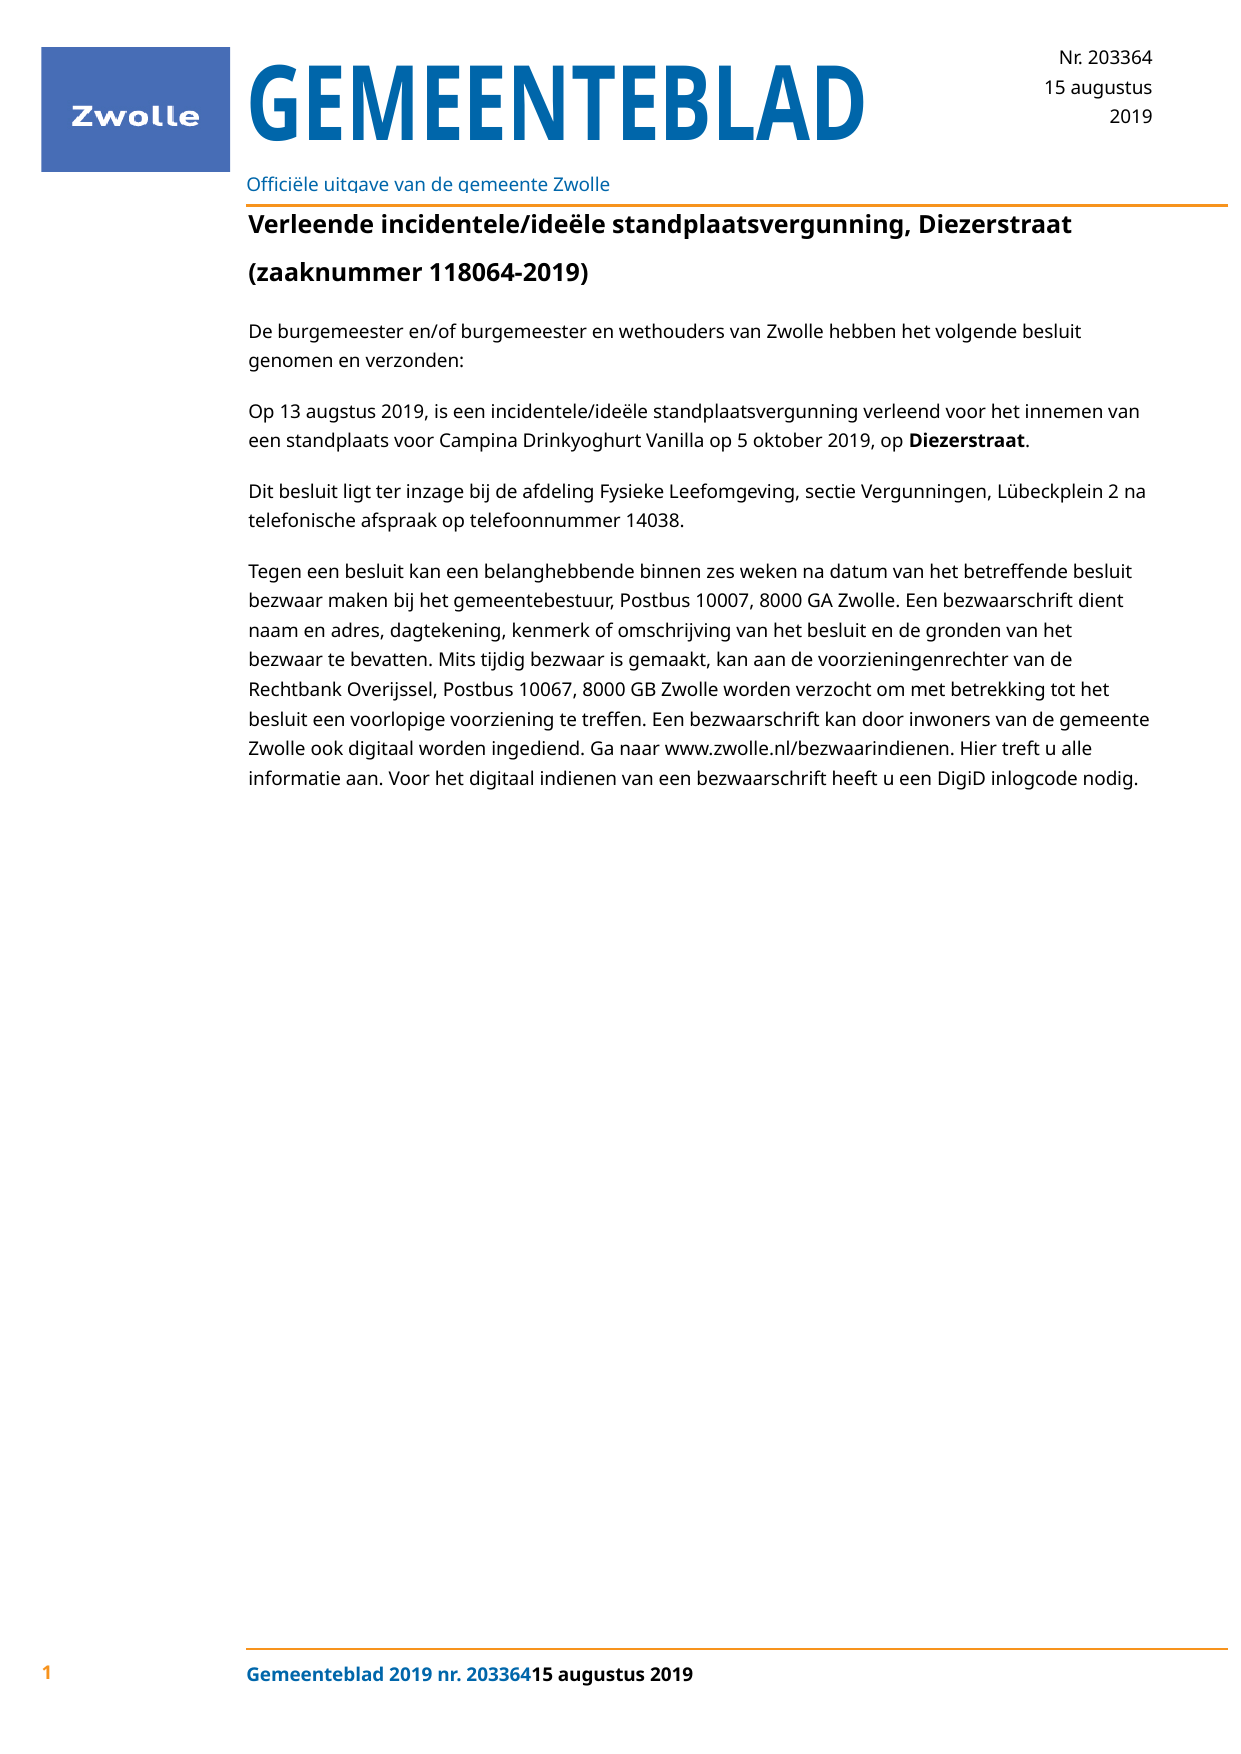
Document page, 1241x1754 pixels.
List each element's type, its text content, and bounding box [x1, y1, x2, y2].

text Op 13 augstus 2019, is een incidentele/ideële standplaatsvergunning verleend voor het innemen van een standplaats voor Campina Drinkyoghurt Vanilla op 5 oktober 2019, op Diezerstraat. [248, 398, 1152, 453]
text Verleende incidentele/ideële standplaatsvergunning, Diezerstraat (zaaknummer 118064-2019) [248, 207, 1152, 288]
picture [41, 47, 231, 172]
text Tegen een besluit kan een belanghebbende binnen zes weken na datum van het betreffende besluit bezwaar maken bij het gemeentebestuur, Postbus 10007, 8000 GA Zwolle. Een bezwaarschrift dient naam en adres, dagtekening, kenmerk of omschrijving van het besluit en de gronden van het bezwaar te bevatten. Mits tijdig bezwaar is gemaakt, kan aan de voorzieningenrechter van de Rechtbank Overijssel, Postbus 10067, 8000 GB Zwolle worden verzocht om met betrekking tot het besluit een voorlopige voorziening te treffen. Een bezwaarschrift kan door inwoners van de gemeente Zwolle ook digitaal worden ingediend. Ga naar www.zwolle.nl/bezwaarindienen. Hier treft u alle informatie aan. Voor het digitaal indienen van een bezwaarschrift heeft u een DigiD inlogcode nodig. [248, 558, 1152, 791]
text De burgemeester en/of burgemeester en wethouders van Zwolle hebben het volgende besluit genomen en verzonden: [248, 318, 1152, 373]
text Dit besluit ligt ter inzage bij de afdeling Fysieke Leefomgeving, sectie Vergunningen, Lübeckplein 2 na telefonische afspraak op telefoonnummer 14038. [248, 478, 1152, 533]
